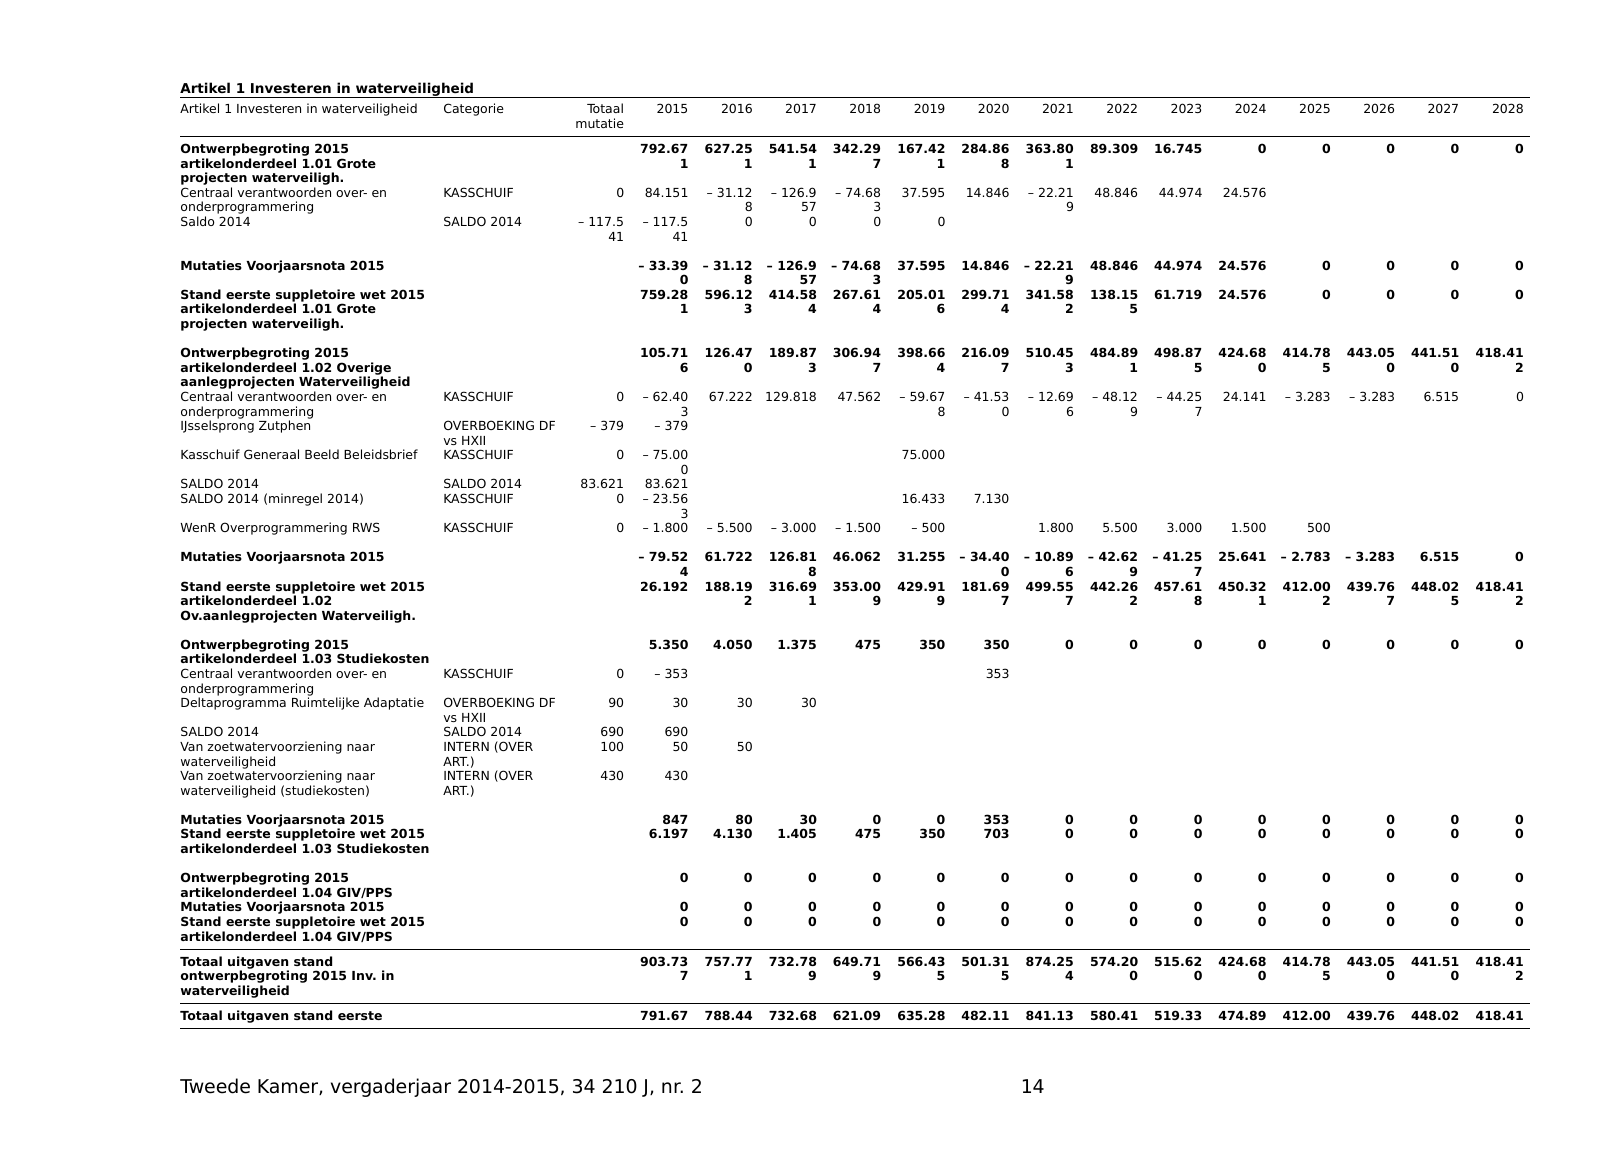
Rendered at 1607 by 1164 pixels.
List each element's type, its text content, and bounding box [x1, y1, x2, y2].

table_cell [758, 725, 822, 740]
table_cell [1401, 244, 1465, 259]
table_cell 0 [1336, 137, 1401, 186]
table_cell 0 [694, 915, 758, 949]
table_cell 80 [694, 813, 758, 827]
table_cell [951, 419, 1015, 448]
table_cell [437, 536, 566, 550]
table_cell 48.846 [1080, 259, 1144, 288]
table_cell [1208, 725, 1272, 740]
table_cell 48.846 [1080, 186, 1144, 215]
table_cell [887, 725, 951, 740]
table_cell 0 [1080, 915, 1144, 949]
table_cell 475 [823, 638, 887, 667]
table_cell 316.691 [758, 580, 822, 623]
table_cell [437, 638, 566, 667]
table_cell [758, 667, 822, 696]
table_cell [758, 244, 822, 259]
table_cell 2018 [823, 98, 887, 136]
table_cell 418.41 [1465, 1004, 1529, 1028]
table_cell [758, 448, 822, 477]
table_cell KASSCHUIF [437, 521, 566, 536]
table_cell [1144, 448, 1208, 477]
table_cell 0 [951, 900, 1015, 915]
table_cell [1465, 492, 1529, 521]
table_cell Deltaprogramma Ruimtelijke Adaptatie [180, 696, 437, 725]
table_cell [1144, 696, 1208, 725]
table_cell [437, 244, 566, 259]
table_cell 44.974 [1144, 259, 1208, 288]
table_cell 0 [566, 390, 630, 419]
table_cell [887, 478, 951, 492]
table_cell 0 [630, 871, 694, 900]
table_cell [758, 419, 822, 448]
table_cell [823, 696, 887, 725]
table_cell [437, 950, 566, 1003]
table_cell – 3.000 [758, 521, 822, 536]
table_cell – 79.524 [630, 550, 694, 579]
table_cell 0 [566, 186, 630, 215]
table_cell 5.350 [630, 638, 694, 667]
table_cell [1015, 448, 1079, 477]
table_cell SALDO 2014 [437, 725, 566, 740]
table_cell 0 [1401, 137, 1465, 186]
table_cell 515.620 [1144, 950, 1208, 1003]
table_cell 30 [694, 696, 758, 725]
table_cell 24.141 [1208, 390, 1272, 419]
table_cell 441.510 [1401, 346, 1465, 390]
table_cell [1336, 186, 1401, 215]
table_cell [437, 346, 566, 390]
table_cell [1144, 492, 1208, 521]
table_cell [180, 536, 437, 550]
table_cell [1015, 725, 1079, 740]
table_cell [180, 857, 437, 871]
table_cell 0 [694, 215, 758, 244]
table_cell 0 [1272, 638, 1336, 667]
table_cell – 117.541 [630, 215, 694, 244]
table_cell 14.846 [951, 259, 1015, 288]
table_cell 414.584 [758, 288, 822, 332]
table_cell [1015, 769, 1079, 798]
table_cell [1336, 492, 1401, 521]
table_cell 0 [1336, 288, 1401, 332]
table_cell [1080, 725, 1144, 740]
table_cell – 44.257 [1144, 390, 1208, 419]
table_cell [1272, 492, 1336, 521]
table_cell [1465, 857, 1529, 871]
table_cell [180, 244, 437, 259]
table_cell [566, 332, 630, 346]
table_cell 0 [1401, 638, 1465, 667]
table_cell [1401, 798, 1465, 813]
table_cell [1465, 536, 1529, 550]
table_cell [1015, 623, 1079, 638]
table_cell 267.614 [823, 288, 887, 332]
table_cell [566, 137, 630, 186]
table_cell [1080, 696, 1144, 725]
table_cell [566, 857, 630, 871]
table_cell 627.251 [694, 137, 758, 186]
table_cell [951, 696, 1015, 725]
table_cell 2017 [758, 98, 822, 136]
table_cell [1015, 332, 1079, 346]
table_cell 0 [1401, 871, 1465, 900]
table_cell 0 [1336, 915, 1401, 949]
table_cell Centraal verantwoorden over- en onderprogrammering [180, 186, 437, 215]
table_cell [758, 536, 822, 550]
table_cell 430 [566, 769, 630, 798]
table_cell [951, 244, 1015, 259]
table_cell – 22.219 [1015, 259, 1079, 288]
table_cell [566, 813, 630, 827]
table_cell 37.595 [887, 186, 951, 215]
table_cell [1465, 798, 1529, 813]
table_cell – 3.283 [1336, 390, 1401, 419]
table_cell [758, 623, 822, 638]
table_cell 1.375 [758, 638, 822, 667]
table_cell [437, 1004, 566, 1028]
table_cell 482.11 [951, 1004, 1015, 1028]
table_cell 0 [951, 915, 1015, 949]
table_cell [823, 492, 887, 521]
table_cell [1208, 448, 1272, 477]
table_cell 0 [1144, 871, 1208, 900]
table_cell 1.500 [1208, 521, 1272, 536]
table_cell [1465, 448, 1529, 477]
table_cell 0 [694, 900, 758, 915]
table_cell [1080, 667, 1144, 696]
table_cell [1080, 857, 1144, 871]
table_cell – 42.629 [1080, 550, 1144, 579]
table_cell [951, 725, 1015, 740]
table_cell [694, 769, 758, 798]
table_cell [1336, 667, 1401, 696]
table_cell [1272, 448, 1336, 477]
table_cell 0 [1080, 813, 1144, 827]
table_cell 0 [1144, 638, 1208, 667]
table_cell 0 [1015, 828, 1079, 857]
table_cell [951, 521, 1015, 536]
table_cell 596.123 [694, 288, 758, 332]
table_cell 0 [1208, 813, 1272, 827]
table_cell 0 [1401, 813, 1465, 827]
table_cell [1272, 798, 1336, 813]
table_cell [437, 798, 566, 813]
table_cell [437, 259, 566, 288]
table_cell [1465, 244, 1529, 259]
table_cell [951, 798, 1015, 813]
table_cell – 126.957 [758, 186, 822, 215]
table_cell [1144, 536, 1208, 550]
table_cell [1465, 667, 1529, 696]
table_cell 30 [630, 696, 694, 725]
table_cell [1272, 419, 1336, 448]
table_cell 0 [694, 871, 758, 900]
table_cell Totaal mutatie [566, 98, 630, 136]
table_cell – 1.500 [823, 521, 887, 536]
table_cell 0 [1465, 813, 1529, 827]
table_cell [1208, 857, 1272, 871]
table_cell [437, 900, 566, 915]
table_cell 418.412 [1465, 580, 1529, 623]
table_cell [1015, 536, 1079, 550]
table_cell [1336, 536, 1401, 550]
table_cell 90 [566, 696, 630, 725]
table_cell KASSCHUIF [437, 667, 566, 696]
table_cell 126.470 [694, 346, 758, 390]
table_cell [630, 798, 694, 813]
table_cell [180, 623, 437, 638]
table_cell [1144, 244, 1208, 259]
table_cell [1272, 536, 1336, 550]
table_cell 46.062 [823, 550, 887, 579]
table_cell 2028 [1465, 98, 1529, 136]
table_cell [1401, 478, 1465, 492]
table_cell 788.44 [694, 1004, 758, 1028]
table_cell [1208, 623, 1272, 638]
table_cell [566, 871, 630, 900]
table_cell 732.68 [758, 1004, 822, 1028]
table_cell 299.714 [951, 288, 1015, 332]
table_cell [1015, 740, 1079, 769]
table_cell 0 [1401, 900, 1465, 915]
table_cell [1080, 215, 1144, 244]
table_cell Stand eerste suppletoire wet 2015 artikelonderdeel 1.01 Grote projecten waterveiligh. [180, 288, 437, 332]
table_cell 0 [1272, 915, 1336, 949]
table_cell [566, 550, 630, 579]
table_cell [1465, 215, 1529, 244]
table_cell [1336, 740, 1401, 769]
table_cell 0 [1208, 137, 1272, 186]
table_cell [1336, 521, 1401, 536]
table_cell 0 [1015, 813, 1079, 827]
table_cell 414.785 [1272, 950, 1336, 1003]
table_cell [1272, 186, 1336, 215]
table_cell [823, 536, 887, 550]
table_cell 83.621 [566, 478, 630, 492]
table_cell 0 [1465, 390, 1529, 419]
table_cell [566, 798, 630, 813]
table_cell [437, 871, 566, 900]
table_cell [823, 419, 887, 448]
table_cell 1.800 [1015, 521, 1079, 536]
table_cell 0 [1144, 900, 1208, 915]
table_cell [887, 536, 951, 550]
table_cell 342.297 [823, 137, 887, 186]
table_cell [1272, 725, 1336, 740]
table_cell 5.500 [1080, 521, 1144, 536]
table_cell 414.785 [1272, 346, 1336, 390]
table_cell 732.789 [758, 950, 822, 1003]
table_cell [1144, 725, 1208, 740]
table_cell [1015, 857, 1079, 871]
table_cell 24.576 [1208, 259, 1272, 288]
table_cell 61.719 [1144, 288, 1208, 332]
table_cell [1401, 769, 1465, 798]
table_cell Ontwerpbegroting 2015 artikelonderdeel 1.03 Studiekosten [180, 638, 437, 667]
table_cell [758, 478, 822, 492]
table_cell [1272, 478, 1336, 492]
table_cell [566, 346, 630, 390]
table_cell 792.671 [630, 137, 694, 186]
table_cell – 3.283 [1272, 390, 1336, 419]
table_cell – 2.783 [1272, 550, 1336, 579]
table_cell 0 [758, 900, 822, 915]
table_cell [1336, 769, 1401, 798]
table_cell 0 [1208, 638, 1272, 667]
table_cell [823, 857, 887, 871]
table_cell Totaal uitgaven stand ontwerpbegroting 2015 Inv. in waterveiligheid [180, 950, 437, 1003]
table_cell 574.200 [1080, 950, 1144, 1003]
table_cell 412.00 [1272, 1004, 1336, 1028]
table_cell [823, 448, 887, 477]
table_cell – 74.683 [823, 259, 887, 288]
table_cell [694, 798, 758, 813]
table_cell 474.89 [1208, 1004, 1272, 1028]
table_cell 0 [1336, 828, 1401, 857]
table_cell – 59.678 [887, 390, 951, 419]
table_cell [1080, 536, 1144, 550]
table_cell [887, 696, 951, 725]
table_cell 126.818 [758, 550, 822, 579]
table_cell 398.664 [887, 346, 951, 390]
table_cell [1336, 215, 1401, 244]
table_cell Ontwerpbegroting 2015 artikelonderdeel 1.04 GIV/PPS [180, 871, 437, 900]
table_cell 284.868 [951, 137, 1015, 186]
table_cell 100 [566, 740, 630, 769]
table_cell 0 [887, 215, 951, 244]
table_cell Stand eerste suppletoire wet 2015 artikelonderdeel 1.04 GIV/PPS [180, 915, 437, 949]
table_cell 0 [1015, 638, 1079, 667]
table_cell 690 [566, 725, 630, 740]
table_cell [1336, 419, 1401, 448]
table_cell 0 [566, 492, 630, 521]
table_cell 0 [1465, 915, 1529, 949]
table_cell 0 [1208, 915, 1272, 949]
table_cell 418.412 [1465, 346, 1529, 390]
table_cell 0 [1465, 871, 1529, 900]
table_cell [1080, 769, 1144, 798]
table_cell [823, 798, 887, 813]
table_cell 501.315 [951, 950, 1015, 1003]
table_cell 439.767 [1336, 580, 1401, 623]
table_cell [1208, 332, 1272, 346]
table_cell [1465, 332, 1529, 346]
table_cell [437, 623, 566, 638]
table_cell [1208, 798, 1272, 813]
table_cell [1015, 696, 1079, 725]
table_cell [823, 667, 887, 696]
table_cell [1401, 215, 1465, 244]
table_cell [1080, 244, 1144, 259]
table_cell [758, 740, 822, 769]
table_cell 0 [1465, 550, 1529, 579]
table_cell [951, 769, 1015, 798]
table_cell 0 [1272, 259, 1336, 288]
table_cell [437, 580, 566, 623]
table_cell 0 [1208, 900, 1272, 915]
table_cell [630, 332, 694, 346]
table_cell 0 [1080, 828, 1144, 857]
table_cell [887, 798, 951, 813]
table_cell [630, 623, 694, 638]
table_cell 418.412 [1465, 950, 1529, 1003]
table_cell 350 [951, 638, 1015, 667]
table_cell [1208, 769, 1272, 798]
table_cell 847 [630, 813, 694, 827]
table_cell 0 [1080, 871, 1144, 900]
table_cell 2020 [951, 98, 1015, 136]
table_cell [1401, 448, 1465, 477]
table_cell [566, 828, 630, 857]
table_cell 341.582 [1015, 288, 1079, 332]
table_cell [1465, 769, 1529, 798]
table_cell 0 [1144, 915, 1208, 949]
table_cell [1272, 215, 1336, 244]
table_cell 0 [1015, 900, 1079, 915]
table_cell – 23.563 [630, 492, 694, 521]
table_cell 0 [823, 871, 887, 900]
table_cell [1336, 244, 1401, 259]
table_cell Ontwerpbegroting 2015 artikelonderdeel 1.01 Grote projecten waterveiligh. [180, 137, 437, 186]
table_cell 791.67 [630, 1004, 694, 1028]
table_cell [566, 623, 630, 638]
table_cell [823, 244, 887, 259]
table_cell [1336, 857, 1401, 871]
table_cell [951, 448, 1015, 477]
table_cell [1080, 448, 1144, 477]
table_header Artikel 1 Investeren in waterveiligheid [180, 81, 1529, 97]
table_cell 6.515 [1401, 390, 1465, 419]
table_cell [630, 244, 694, 259]
table_cell [887, 419, 951, 448]
table_cell [437, 332, 566, 346]
table_cell [1144, 798, 1208, 813]
table_cell [1272, 696, 1336, 725]
table_cell 16.745 [1144, 137, 1208, 186]
table_cell [1272, 332, 1336, 346]
table_cell 3.000 [1144, 521, 1208, 536]
table_cell [1401, 536, 1465, 550]
table_cell 47.562 [823, 390, 887, 419]
table_cell 6.197 [630, 828, 694, 857]
table_cell [1336, 696, 1401, 725]
table_cell 757.771 [694, 950, 758, 1003]
table_cell [1336, 478, 1401, 492]
table_cell [1401, 419, 1465, 448]
table_cell [1208, 696, 1272, 725]
table_cell [1401, 332, 1465, 346]
table_cell [1208, 667, 1272, 696]
table_cell 0 [1465, 288, 1529, 332]
table_cell [823, 740, 887, 769]
table_cell 443.050 [1336, 346, 1401, 390]
table_cell 690 [630, 725, 694, 740]
table_cell 26.192 [630, 580, 694, 623]
table_cell [1272, 667, 1336, 696]
table_cell 188.192 [694, 580, 758, 623]
table_cell Centraal verantwoorden over- en onderprogrammering [180, 390, 437, 419]
table_cell – 379 [566, 419, 630, 448]
table_cell [566, 244, 630, 259]
table_cell 635.28 [887, 1004, 951, 1028]
table_cell 4.130 [694, 828, 758, 857]
table_cell SALDO 2014 (minregel 2014) [180, 492, 437, 521]
table_cell – 126.957 [758, 259, 822, 288]
table_cell 6.515 [1401, 550, 1465, 579]
table_cell [1144, 857, 1208, 871]
table_cell – 62.403 [630, 390, 694, 419]
table_cell [1080, 419, 1144, 448]
table_cell [566, 900, 630, 915]
table_cell 450.321 [1208, 580, 1272, 623]
table_cell 424.680 [1208, 346, 1272, 390]
table_cell 50 [694, 740, 758, 769]
table_cell 759.281 [630, 288, 694, 332]
table_cell 441.510 [1401, 950, 1465, 1003]
table_cell [180, 798, 437, 813]
table_cell 874.254 [1015, 950, 1079, 1003]
table_cell 0 [1401, 259, 1465, 288]
table_cell 903.737 [630, 950, 694, 1003]
table_cell – 12.696 [1015, 390, 1079, 419]
table_cell SALDO 2014 [437, 478, 566, 492]
table_cell 67.222 [694, 390, 758, 419]
table_cell 31.255 [887, 550, 951, 579]
table_cell Van zoetwatervoorziening naar waterveiligheid [180, 740, 437, 769]
table_cell 541.541 [758, 137, 822, 186]
table_cell 0 [823, 900, 887, 915]
table_cell [1401, 696, 1465, 725]
table_cell [437, 813, 566, 827]
table_cell 566.435 [887, 950, 951, 1003]
table_cell – 75.000 [630, 448, 694, 477]
table_cell [1465, 696, 1529, 725]
table_cell [1208, 492, 1272, 521]
table_cell [1015, 478, 1079, 492]
table_cell 16.433 [887, 492, 951, 521]
table_cell [1144, 667, 1208, 696]
table_cell [758, 769, 822, 798]
table_cell 0 [566, 667, 630, 696]
table_cell [1336, 725, 1401, 740]
table_cell – 353 [630, 667, 694, 696]
table_cell 448.02 [1401, 1004, 1465, 1028]
table_cell [694, 667, 758, 696]
table_cell 353 [951, 667, 1015, 696]
table_cell 0 [630, 900, 694, 915]
table_cell [694, 536, 758, 550]
table_cell 353 [951, 813, 1015, 827]
table_cell Artikel 1 Investeren in waterveiligheid [180, 98, 437, 136]
table_cell [1336, 448, 1401, 477]
table_cell 216.097 [951, 346, 1015, 390]
table_cell [1144, 769, 1208, 798]
table_cell 350 [887, 638, 951, 667]
table_cell SALDO 2014 [437, 215, 566, 244]
table_cell 621.09 [823, 1004, 887, 1028]
table_cell 2019 [887, 98, 951, 136]
table_cell [566, 1004, 630, 1028]
table_cell Ontwerpbegroting 2015 artikelonderdeel 1.02 Overige aanlegprojecten Waterveiligheid [180, 346, 437, 390]
table_cell [1015, 215, 1079, 244]
table_cell 0 [1401, 288, 1465, 332]
table_cell Totaal uitgaven stand eerste [180, 1004, 437, 1028]
table_cell 89.309 [1080, 137, 1144, 186]
table_cell 24.576 [1208, 186, 1272, 215]
table_cell [566, 638, 630, 667]
table_cell [1336, 332, 1401, 346]
table_cell [887, 857, 951, 871]
table_cell [1401, 857, 1465, 871]
table_cell [1208, 740, 1272, 769]
table_cell Categorie [437, 98, 566, 136]
table_cell [758, 798, 822, 813]
table_cell [1015, 492, 1079, 521]
table_cell 2022 [1080, 98, 1144, 136]
table_cell 0 [1336, 900, 1401, 915]
table_cell 0 [758, 871, 822, 900]
table_cell – 33.390 [630, 259, 694, 288]
table_cell 0 [1272, 137, 1336, 186]
table_cell [1144, 478, 1208, 492]
table_cell [1015, 667, 1079, 696]
table_cell – 31.128 [694, 186, 758, 215]
table_cell [887, 623, 951, 638]
table_cell [437, 857, 566, 871]
table_cell 2021 [1015, 98, 1079, 136]
table_cell [1208, 215, 1272, 244]
table_cell 30 [758, 813, 822, 827]
table_cell 0 [1272, 900, 1336, 915]
table_cell [566, 580, 630, 623]
table_cell 0 [823, 915, 887, 949]
table_cell [1144, 623, 1208, 638]
table_cell 306.947 [823, 346, 887, 390]
table_cell 0 [1272, 288, 1336, 332]
table_cell SALDO 2014 [180, 725, 437, 740]
table_cell [887, 769, 951, 798]
table_cell – 41.530 [951, 390, 1015, 419]
table_cell [180, 332, 437, 346]
table_cell – 41.257 [1144, 550, 1208, 579]
table_cell 2026 [1336, 98, 1401, 136]
table_cell [887, 667, 951, 696]
table_cell 0 [1336, 638, 1401, 667]
table_cell [823, 623, 887, 638]
table_cell 484.891 [1080, 346, 1144, 390]
table_cell 841.13 [1015, 1004, 1079, 1028]
table_cell Centraal verantwoorden over- en onderprogrammering [180, 667, 437, 696]
table_cell 412.002 [1272, 580, 1336, 623]
table_cell 7.130 [951, 492, 1015, 521]
table_cell [1272, 740, 1336, 769]
table_cell 0 [758, 215, 822, 244]
table_cell 0 [1336, 259, 1401, 288]
table_cell 181.697 [951, 580, 1015, 623]
table_cell [630, 857, 694, 871]
table_cell [694, 623, 758, 638]
table_cell 0 [630, 915, 694, 949]
table_cell 0 [887, 900, 951, 915]
table_cell 500 [1272, 521, 1336, 536]
table_cell 0 [1401, 828, 1465, 857]
table_cell 519.33 [1144, 1004, 1208, 1028]
table_cell 649.719 [823, 950, 887, 1003]
table_cell Stand eerste suppletoire wet 2015 artikelonderdeel 1.03 Studiekosten [180, 828, 437, 857]
table_cell 189.873 [758, 346, 822, 390]
table_cell [1080, 798, 1144, 813]
table_cell 0 [1080, 638, 1144, 667]
table_cell [437, 288, 566, 332]
table_cell 439.76 [1336, 1004, 1401, 1028]
table_cell [1144, 419, 1208, 448]
table_cell [1401, 623, 1465, 638]
table_cell [1465, 740, 1529, 769]
table_cell 25.641 [1208, 550, 1272, 579]
table_cell [694, 478, 758, 492]
table_cell 443.050 [1336, 950, 1401, 1003]
table_cell [437, 828, 566, 857]
table_cell 205.016 [887, 288, 951, 332]
table_cell – 5.500 [694, 521, 758, 536]
table_cell 84.151 [630, 186, 694, 215]
table_cell 0 [1080, 900, 1144, 915]
table_cell [887, 740, 951, 769]
table_cell [1465, 478, 1529, 492]
table_cell 0 [1336, 871, 1401, 900]
table_cell 0 [1465, 900, 1529, 915]
table_cell – 31.128 [694, 259, 758, 288]
table_cell [951, 536, 1015, 550]
table_cell 129.818 [758, 390, 822, 419]
table_cell [566, 915, 630, 949]
table_cell [887, 332, 951, 346]
table_cell [951, 740, 1015, 769]
table_cell 0 [1336, 813, 1401, 827]
table_cell [694, 244, 758, 259]
table_cell 580.41 [1080, 1004, 1144, 1028]
table_cell [823, 769, 887, 798]
table_cell 475 [823, 828, 887, 857]
table_cell OVERBOEKING DF vs HXII [437, 696, 566, 725]
table_cell 0 [758, 915, 822, 949]
table_cell 0 [1272, 813, 1336, 827]
table_cell Mutaties Voorjaarsnota 2015 [180, 900, 437, 915]
table_cell – 10.896 [1015, 550, 1079, 579]
table_cell [1465, 521, 1529, 536]
table_cell [758, 492, 822, 521]
table_cell 24.576 [1208, 288, 1272, 332]
table_cell [1080, 332, 1144, 346]
table_cell [566, 259, 630, 288]
table_cell 0 [1208, 828, 1272, 857]
table_cell 457.618 [1144, 580, 1208, 623]
table_cell [1336, 798, 1401, 813]
table_cell 499.557 [1015, 580, 1079, 623]
table_cell [1144, 332, 1208, 346]
table_cell [1144, 740, 1208, 769]
table_cell [694, 857, 758, 871]
table_cell Mutaties Voorjaarsnota 2015 [180, 259, 437, 288]
table_cell [1401, 667, 1465, 696]
table_cell – 74.683 [823, 186, 887, 215]
table_cell [1401, 186, 1465, 215]
table_cell [951, 332, 1015, 346]
table_cell 105.716 [630, 346, 694, 390]
table_cell [1080, 492, 1144, 521]
table_cell 0 [1144, 828, 1208, 857]
table_cell 442.262 [1080, 580, 1144, 623]
table_cell 61.722 [694, 550, 758, 579]
table_cell [437, 915, 566, 949]
table_cell INTERN (OVER ART.) [437, 740, 566, 769]
table_cell 75.000 [887, 448, 951, 477]
table_cell [758, 332, 822, 346]
table_cell WenR Overprogrammering RWS [180, 521, 437, 536]
table_cell 0 [1144, 813, 1208, 827]
table_cell [823, 725, 887, 740]
table_cell [566, 288, 630, 332]
table_cell – 22.219 [1015, 186, 1079, 215]
table_cell Stand eerste suppletoire wet 2015 artikelonderdeel 1.02 Ov.aanlegprojecten Waterveiligh. [180, 580, 437, 623]
table_cell 0 [566, 448, 630, 477]
table_cell [566, 950, 630, 1003]
table_cell 0 [1401, 915, 1465, 949]
table_cell – 1.800 [630, 521, 694, 536]
table_cell [694, 419, 758, 448]
table_cell [1336, 623, 1401, 638]
table_cell 429.919 [887, 580, 951, 623]
table_cell IJsselsprong Zutphen [180, 419, 437, 448]
table_cell [1465, 186, 1529, 215]
table_cell 0 [1465, 828, 1529, 857]
table_cell [887, 244, 951, 259]
table_cell OVERBOEKING DF vs HXII [437, 419, 566, 448]
table_cell 350 [887, 828, 951, 857]
table_cell [437, 137, 566, 186]
table_cell 0 [887, 915, 951, 949]
table_cell 448.025 [1401, 580, 1465, 623]
table_cell [1272, 623, 1336, 638]
table_cell [694, 448, 758, 477]
table_cell 167.421 [887, 137, 951, 186]
table_cell [1080, 740, 1144, 769]
table_cell [1272, 857, 1336, 871]
table_cell INTERN (OVER ART.) [437, 769, 566, 798]
table_cell 2027 [1401, 98, 1465, 136]
table_cell Kasschuif Generaal Beeld Beleidsbrief [180, 448, 437, 477]
table_cell 30 [758, 696, 822, 725]
table_cell 363.801 [1015, 137, 1079, 186]
table_cell 0 [823, 813, 887, 827]
table_cell [1465, 623, 1529, 638]
table_cell 0 [1015, 915, 1079, 949]
table_cell 2025 [1272, 98, 1336, 136]
table_cell [1465, 419, 1529, 448]
table_cell 0 [1208, 871, 1272, 900]
table_cell 2023 [1144, 98, 1208, 136]
table_cell [951, 857, 1015, 871]
table_cell 510.453 [1015, 346, 1079, 390]
table_cell 0 [1465, 137, 1529, 186]
table_cell [1080, 623, 1144, 638]
table_cell [1015, 419, 1079, 448]
table_cell Mutaties Voorjaarsnota 2015 [180, 550, 437, 579]
table_cell [630, 536, 694, 550]
table_cell 44.974 [1144, 186, 1208, 215]
table_cell 2015 [630, 98, 694, 136]
table_cell [1080, 478, 1144, 492]
table_cell 0 [1272, 828, 1336, 857]
table_cell [1401, 521, 1465, 536]
table_cell KASSCHUIF [437, 390, 566, 419]
table_cell 83.621 [630, 478, 694, 492]
table_cell 0 [1015, 871, 1079, 900]
table_cell 0 [951, 871, 1015, 900]
table_cell [1015, 244, 1079, 259]
table_cell KASSCHUIF [437, 448, 566, 477]
table_cell – 3.283 [1336, 550, 1401, 579]
table_cell – 500 [887, 521, 951, 536]
table_cell [1401, 740, 1465, 769]
table_cell KASSCHUIF [437, 492, 566, 521]
table_cell [951, 215, 1015, 244]
table_cell 0 [1272, 871, 1336, 900]
table_cell 138.155 [1080, 288, 1144, 332]
table_cell Saldo 2014 [180, 215, 437, 244]
table_cell [951, 623, 1015, 638]
table_cell [437, 550, 566, 579]
table_cell [823, 332, 887, 346]
table_cell [1401, 492, 1465, 521]
table_cell 0 [1465, 259, 1529, 288]
table_cell KASSCHUIF [437, 186, 566, 215]
table_cell 2024 [1208, 98, 1272, 136]
table_cell 703 [951, 828, 1015, 857]
table_cell 498.875 [1144, 346, 1208, 390]
table_cell 0 [566, 521, 630, 536]
table_cell 0 [823, 215, 887, 244]
table_cell Mutaties Voorjaarsnota 2015 [180, 813, 437, 827]
table_cell [823, 478, 887, 492]
table_cell 50 [630, 740, 694, 769]
table_cell 0 [887, 813, 951, 827]
table_cell – 34.400 [951, 550, 1015, 579]
table_cell – 379 [630, 419, 694, 448]
table_cell [1272, 769, 1336, 798]
table_cell 424.680 [1208, 950, 1272, 1003]
table_cell [1401, 725, 1465, 740]
table_cell [1208, 478, 1272, 492]
table_cell 14.846 [951, 186, 1015, 215]
table_cell Van zoetwatervoorziening naar waterveiligheid (studiekosten) [180, 769, 437, 798]
table_cell 353.009 [823, 580, 887, 623]
table_cell – 117.541 [566, 215, 630, 244]
table_cell 430 [630, 769, 694, 798]
table_cell [1465, 725, 1529, 740]
table_cell [694, 332, 758, 346]
table_cell SALDO 2014 [180, 478, 437, 492]
table_cell 4.050 [694, 638, 758, 667]
table_cell – 48.129 [1080, 390, 1144, 419]
table_cell [694, 492, 758, 521]
table_cell [1144, 215, 1208, 244]
table_cell [1015, 798, 1079, 813]
table_cell [758, 857, 822, 871]
table_cell [694, 725, 758, 740]
table_cell 37.595 [887, 259, 951, 288]
table_cell 0 [1465, 638, 1529, 667]
table_cell [1208, 419, 1272, 448]
table_cell 2016 [694, 98, 758, 136]
table_cell [1208, 536, 1272, 550]
table_cell 1.405 [758, 828, 822, 857]
table_cell [951, 478, 1015, 492]
table_cell [1208, 244, 1272, 259]
table_cell 0 [887, 871, 951, 900]
table_cell [1272, 244, 1336, 259]
table_cell [566, 536, 630, 550]
